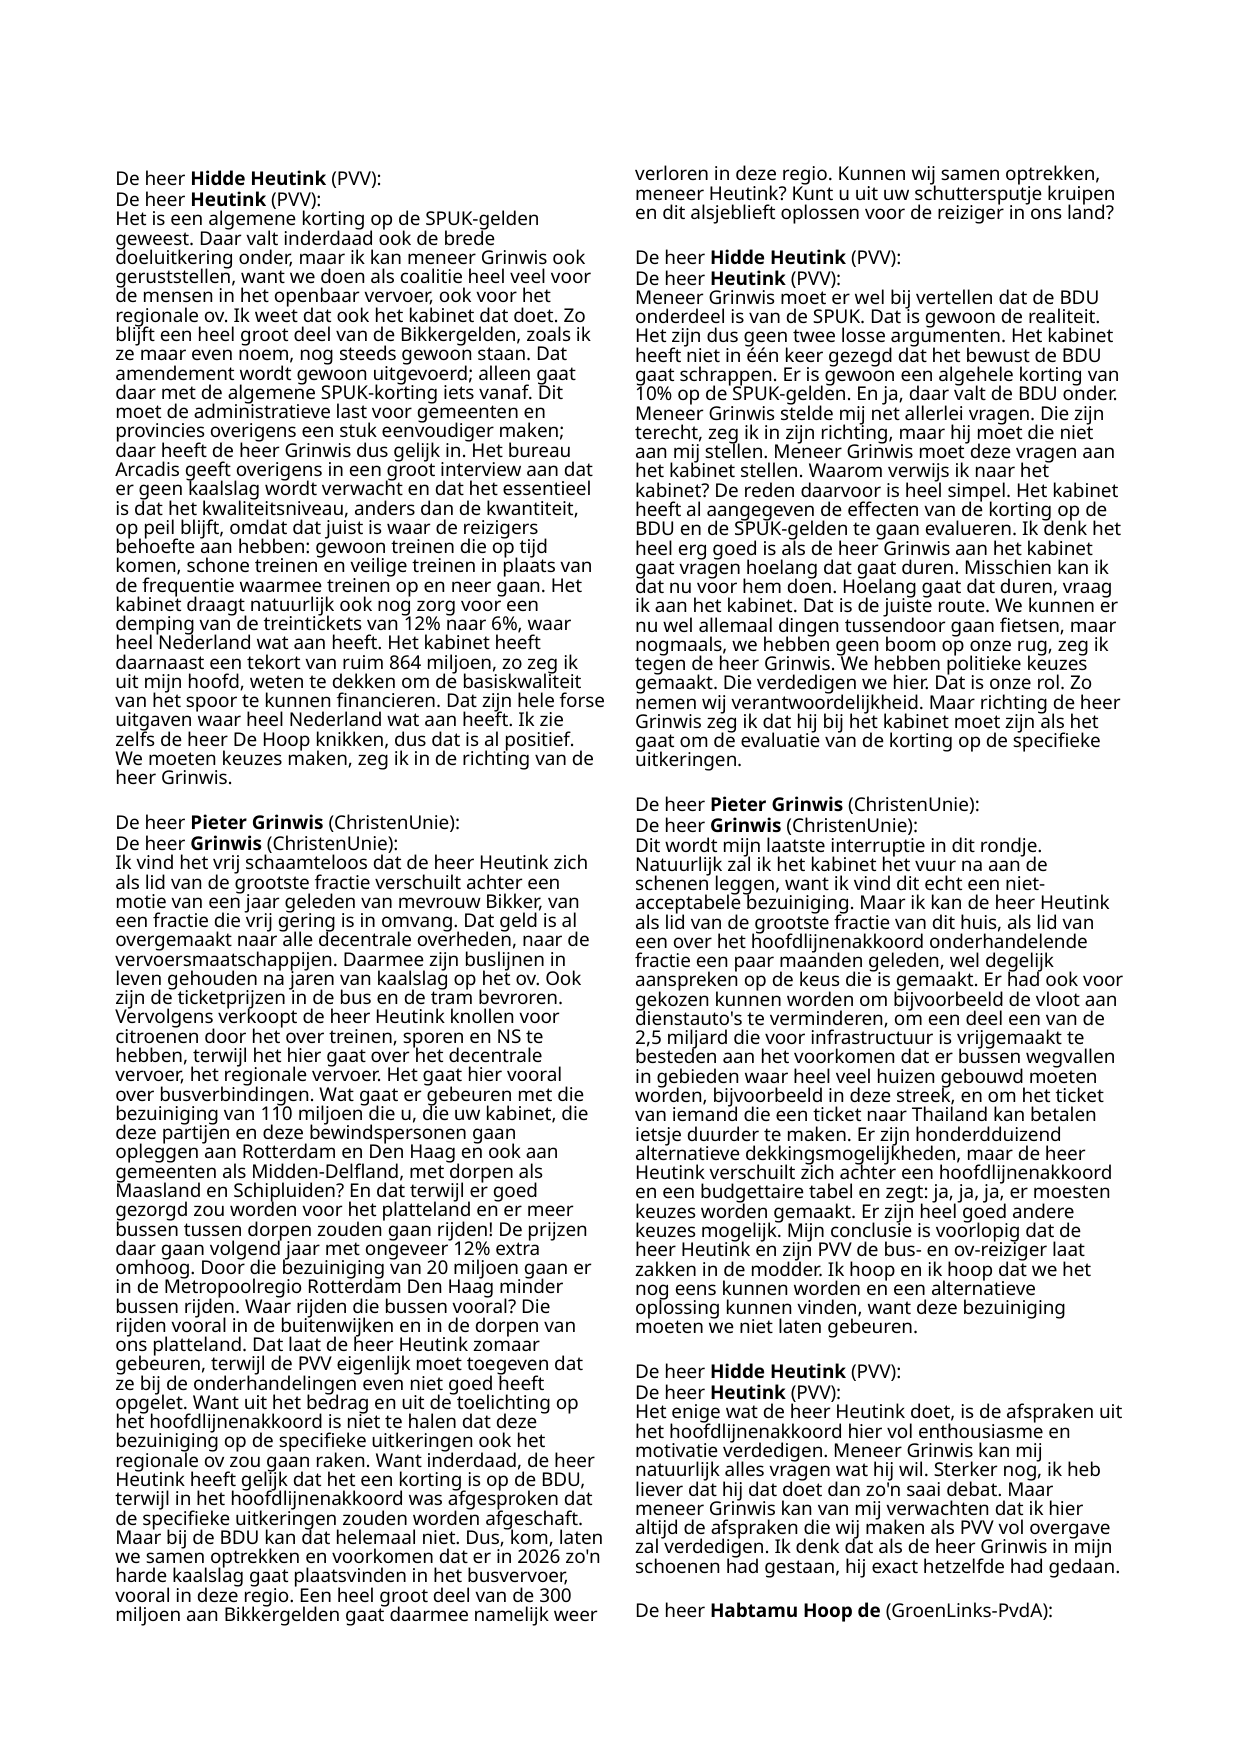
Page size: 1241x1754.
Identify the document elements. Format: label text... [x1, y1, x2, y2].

text Ik vind het vrij schaamteloos dat de heer Heutink zich als lid van de grootste fractie verschuilt achter een motie van een jaar geleden van mevrouw Bikker, van een fractie die vrij gering is in omvang. Dat geld is al overgemaakt naar alle decentrale overheden, naar de vervoersmaatschappijen. Daarmee zijn buslijnen in leven gehouden na jaren van kaalslag op het ov. Ook zijn de ticketprijzen in de bus en de tram bevroren. Vervolgens verkoopt de heer Heutink knollen voor citroenen door het over treinen, sporen en NS te hebben, terwijl het hier gaat over het decentrale vervoer, het regionale vervoer. Het gaat hier vooral over busverbindingen. Wat gaat er gebeuren met die bezuiniging van 110 miljoen die u, die uw kabinet, die deze partijen en deze bewindspersonen gaan opleggen aan Rotterdam en Den Haag en ook aan gemeenten als Midden-Delfland, met dorpen als Maasland en Schipluiden? En dat terwijl er goed gezorgd zou worden voor het platteland en er meer bussen tussen dorpen zouden gaan rijden! De prijzen daar gaan volgend jaar met ongeveer 12% extra omhoog. Door die bezuiniging van 20 miljoen gaan er in de Metropoolregio Rotterdam Den Haag minder bussen rijden. Waar rijden die bussen vooral? Die rijden vooral in de buitenwijken en in de dorpen van ons platteland. Dat laat de heer Heutink zomaar gebeuren, terwijl de PVV eigenlijk moet toegeven dat ze bij de onderhandelingen even niet goed heeft opgelet. Want uit het bedrag en uit de toelichting op het hoofdlijnenakkoord is niet te halen dat deze bezuiniging op de specifieke uitkeringen ook het regionale ov zou gaan raken. Want inderdaad, de heer Heutink heeft gelijk dat het een korting is op de BDU, terwijl in het hoofdlijnenakkoord was afgesproken dat de specifieke uitkeringen zouden worden afgeschaft. Maar bij de BDU kan dat helemaal niet. Dus, kom, laten we samen optrekken en voorkomen dat er in 2026 zo'n harde kaalslag gaat plaatsvinden in het busvervoer, vooral in deze regio. Een heel groot deel van de 300 miljoen aan Bikkergelden gaat daarmee namelijk weer [115, 854, 605, 1625]
text De heer Hidde Heutink (PVV): [635, 244, 1125, 270]
text De heer Pieter Grinwis (ChristenUnie): [115, 809, 605, 835]
text Dit wordt mijn laatste interruptie in dit rondje. Natuurlijk zal ik het kabinet het vuur na aan de schenen leggen, want ik vind dit echt een niet-acceptabele bezuiniging. Maar ik kan de heer Heutink als lid van de grootste fractie van dit huis, als lid van een over het hoofdlijnenakkoord onderhandelende fractie een paar maanden geleden, wel degelijk aanspreken op de keus die is gemaakt. Er had ook voor gekozen kunnen worden om bijvoorbeeld de vloot aan dienstauto's te verminderen, om een deel een van de 2,5 miljard die voor infrastructuur is vrijgemaakt te besteden aan het voorkomen dat er bussen wegvallen in gebieden waar heel veel huizen gebouwd moeten worden, bijvoorbeeld in deze streek, en om het ticket van iemand die een ticket naar Thailand kan betalen ietsje duurder te maken. Er zijn honderdduizend alternatieve dekkingsmogelijkheden, maar de heer Heutink verschuilt zich achter een hoofdlijnenakkoord en een budgettaire tabel en zegt: ja, ja, ja, er moesten keuzes worden gemaakt. Er zijn heel goed andere keuzes mogelijk. Mijn conclusie is voorlopig dat de heer Heutink en zijn PVV de bus- en ov-reiziger laat zakken in de modder. Ik hoop en ik hoop dat we het nog eens kunnen worden en een alternatieve oplossing kunnen vinden, want deze bezuiniging moeten we niet laten gebeuren. [635, 837, 1125, 1338]
text De heer Hidde Heutink (PVV): [635, 1358, 1125, 1384]
text De heer Heutink (PVV): [115, 191, 605, 210]
text De heer Habtamu Hoop de (GroenLinks-PvdA): [635, 1598, 1125, 1623]
text De heer Grinwis (ChristenUnie): [115, 835, 605, 854]
text De heer Heutink (PVV): [635, 270, 1125, 289]
text De heer Grinwis (ChristenUnie): [635, 817, 1125, 837]
text Meneer Grinwis moet er wel bij vertellen dat de BDU onderdeel is van de SPUK. Dat is gewoon de realiteit. Het zijn dus geen twee losse argumenten. Het kabinet heeft niet in één keer gezegd dat het bewust de BDU gaat schrappen. Er is gewoon een algehele korting van 10% op de SPUK-gelden. En ja, daar valt de BDU onder. Meneer Grinwis stelde mij net allerlei vragen. Die zijn terecht, zeg ik in zijn richting, maar hij moet die niet aan mij stellen. Meneer Grinwis moet deze vragen aan het kabinet stellen. Waarom verwijs ik naar het kabinet? De reden daarvoor is heel simpel. Het kabinet heeft al aangegeven de effecten van de korting op de BDU en de SPUK-gelden te gaan evalueren. Ik denk het heel erg goed is als de heer Grinwis aan het kabinet gaat vragen hoelang dat gaat duren. Misschien kan ik dat nu voor hem doen. Hoelang gaat dat duren, vraag ik aan het kabinet. Dat is de juiste route. We kunnen er nu wel allemaal dingen tussendoor gaan fietsen, maar nogmaals, we hebben geen boom op onze rug, zeg ik tegen de heer Grinwis. We hebben politieke keuzes gemaakt. Die verdedigen we hier. Dat is onze rol. Zo nemen wij verantwoordelijkheid. Maar richting de heer Grinwis zeg ik dat hij bij het kabinet moet zijn als het gaat om de evaluatie van de korting op de specifieke uitkeringen. [635, 289, 1125, 771]
text De heer Pieter Grinwis (ChristenUnie): [635, 792, 1125, 817]
text Het enige wat de heer Heutink doet, is de afspraken uit het hoofdlijnenakkoord hier vol enthousiasme en motivatie verdedigen. Meneer Grinwis kan mij natuurlijk alles vragen wat hij wil. Sterker nog, ik heb liever dat hij dat doet dan zo'n saai debat. Maar meneer Grinwis kan van mij verwachten dat ik hier altijd de afspraken die wij maken als PVV vol overgave zal verdedigen. Ik denk dat als de heer Grinwis in mijn schoenen had gestaan, hij exact hetzelfde had gedaan. [635, 1403, 1125, 1577]
text Het is een algemene korting op de SPUK-gelden geweest. Daar valt inderdaad ook de brede doeluitkering onder, maar ik kan meneer Grinwis ook geruststellen, want we doen als coalitie heel veel voor de mensen in het openbaar vervoer, ook voor het regionale ov. Ik weet dat ook het kabinet dat doet. Zo blijft een heel groot deel van de Bikkergelden, zoals ik ze maar even noem, nog steeds gewoon staan. Dat amendement wordt gewoon uitgevoerd; alleen gaat daar met de algemene SPUK-korting iets vanaf. Dit moet de administratieve last voor gemeenten en provincies overigens een stuk eenvoudiger maken; daar heeft de heer Grinwis dus gelijk in. Het bureau Arcadis geeft overigens in een groot interview aan dat er geen kaalslag wordt verwacht en dat het essentieel is dat het kwaliteitsniveau, anders dan de kwantiteit, op peil blijft, omdat dat juist is waar de reizigers behoefte aan hebben: gewoon treinen die op tijd komen, schone treinen en veilige treinen in plaats van de frequentie waarmee treinen op en neer gaan. Het kabinet draagt natuurlijk ook nog zorg voor een demping van de treintickets van 12% naar 6%, waar heel Nederland wat aan heeft. Het kabinet heeft daarnaast een tekort van ruim 864 miljoen, zo zeg ik uit mijn hoofd, weten te dekken om de basiskwaliteit van het spoor te kunnen financieren. Dat zijn hele forse uitgaven waar heel Nederland wat aan heeft. Ik zie zelfs de heer De Hoop knikken, dus dat is al positief. We moeten keuzes maken, zeg ik in de richting van de heer Grinwis. [115, 210, 605, 788]
text De heer Heutink (PVV): [635, 1384, 1125, 1403]
text De heer Hidde Heutink (PVV): [115, 165, 605, 191]
text verloren in deze regio. Kunnen wij samen optrekken, meneer Heutink? Kunt u uit uw schuttersputje kruipen en dit alsjeblieft oplossen voor de reiziger in ons land? [635, 165, 1125, 223]
